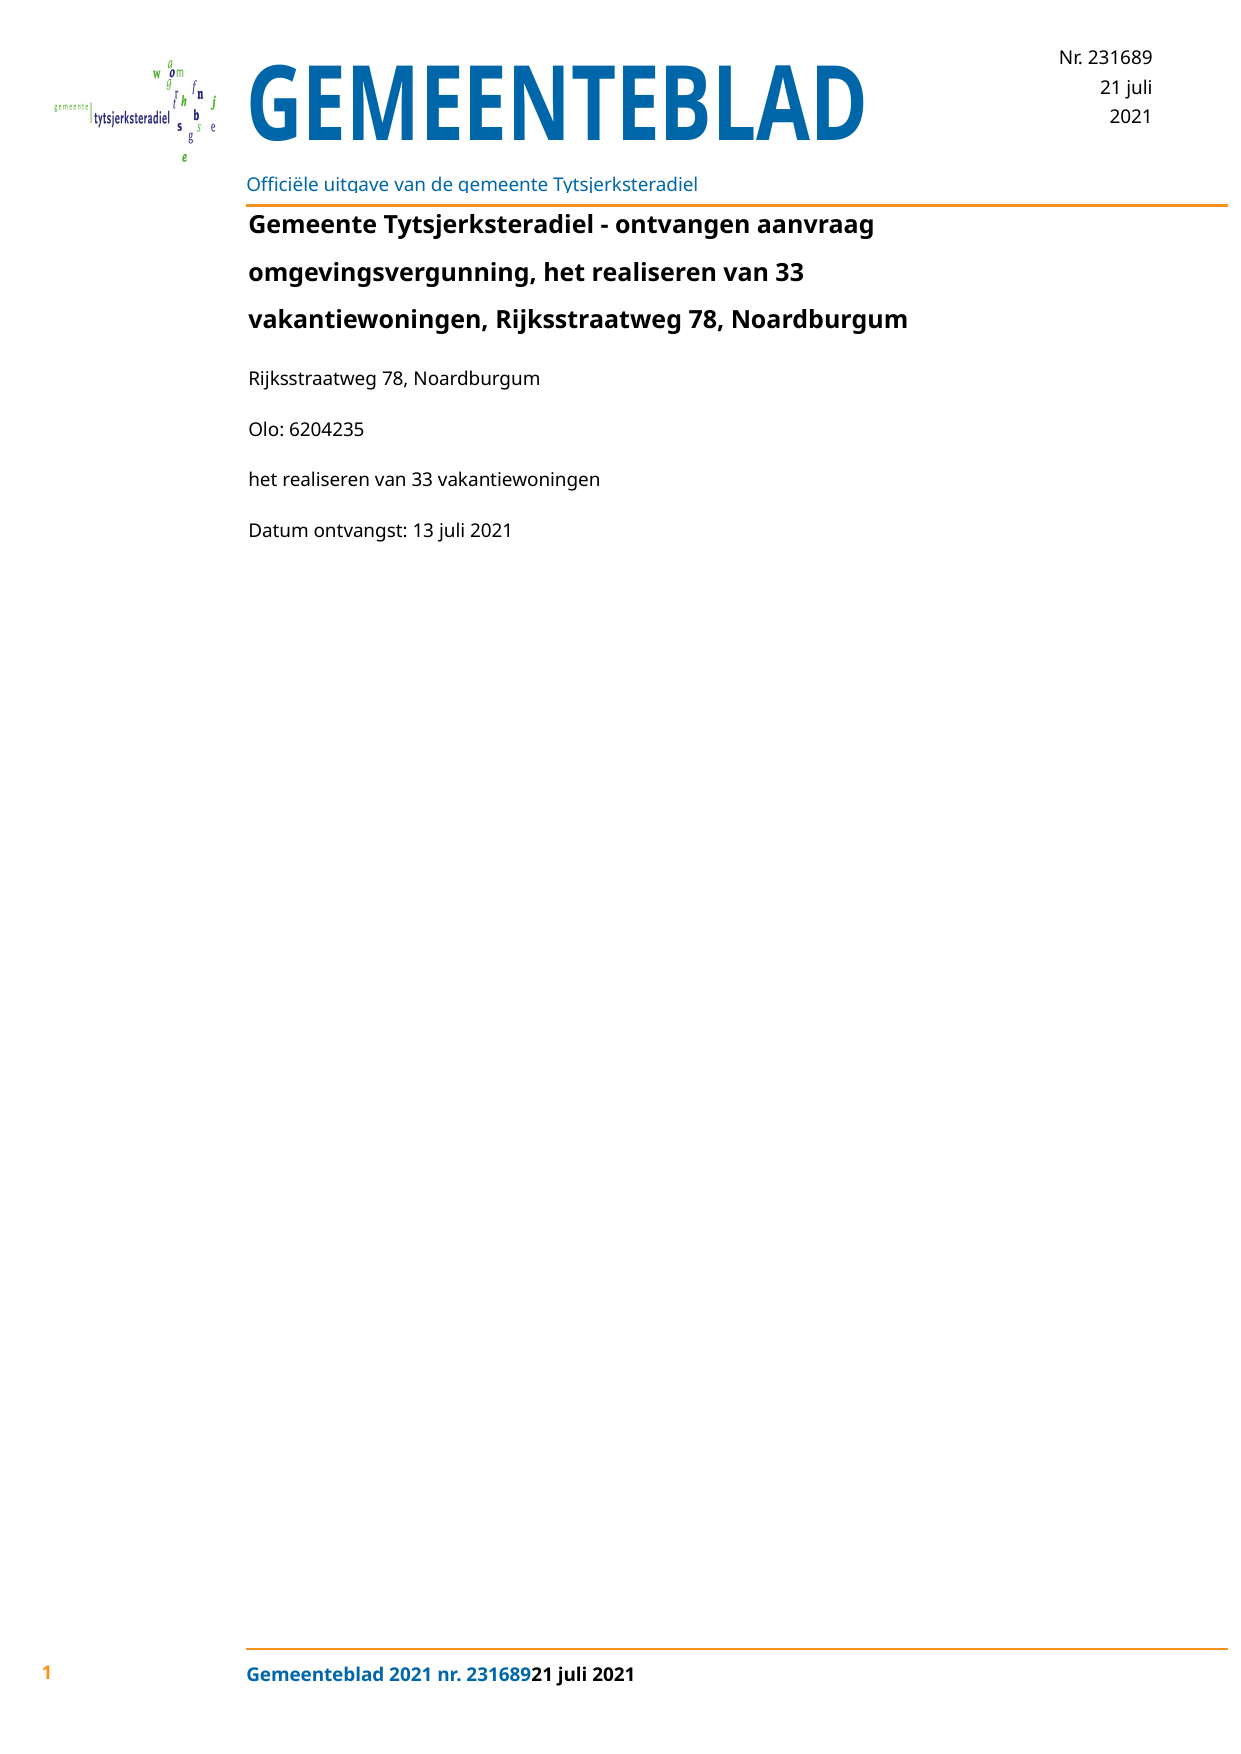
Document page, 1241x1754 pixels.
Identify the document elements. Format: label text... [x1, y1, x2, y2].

text het realiseren van 33 vakantiewoningen [248, 466, 1152, 492]
picture [41, 47, 231, 172]
text Gemeente Tytsjerksteradiel - ontvangen aanvraag omgevingsvergunning, het realiseren van 33 vakantiewoningen, Rijksstraatweg 78, Noardburgum [248, 207, 1152, 336]
text Rijksstraatweg 78, Noardburgum [248, 366, 1152, 391]
text Olo: 6204235 [248, 416, 1152, 442]
text Datum ontvangst: 13 juli 2021 [248, 517, 1152, 542]
